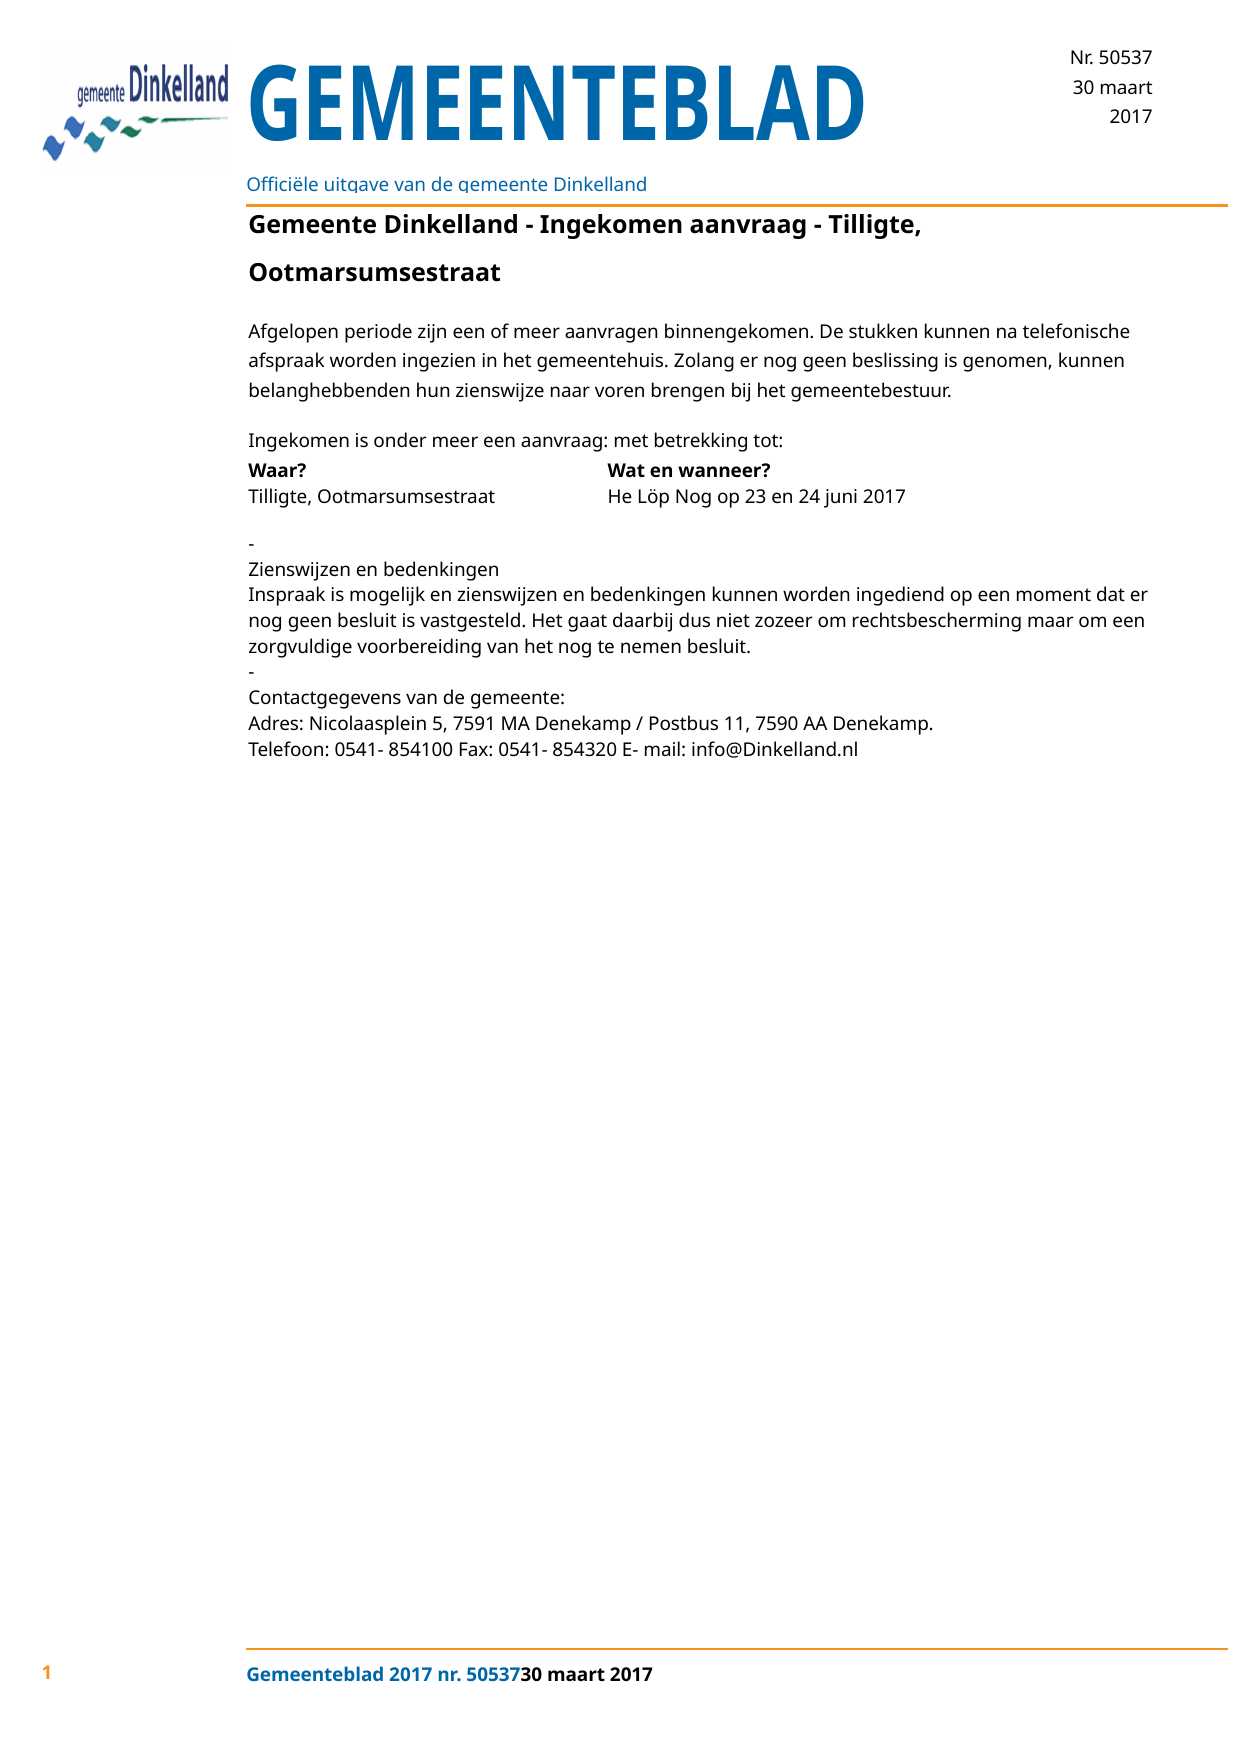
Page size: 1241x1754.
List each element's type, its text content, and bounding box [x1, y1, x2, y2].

text Zienswijzen en bedenkingen [248, 556, 1152, 582]
text Afgelopen periode zijn een of meer aanvragen binnengekomen. De stukken kunnen na telefonische afspraak worden ingezien in het gemeentehuis. Zolang er nog geen beslissing is genomen, kunnen belanghebbenden hun zienswijze naar voren brengen bij het gemeentebestuur. [248, 318, 1152, 403]
text Adres: Nicolaasplein 5, 7591 MA Denekamp / Postbus 11, 7590 AA Denekamp. [248, 710, 1152, 736]
text Contactgegevens van de gemeente: [248, 684, 1152, 710]
text Ingekomen is onder meer een aanvraag: met betrekking tot: [248, 427, 1152, 453]
text Gemeente Dinkelland - Ingekomen aanvraag - Tilligte, Ootmarsumsestraat [248, 207, 1152, 288]
text Inspraak is mogelijk en zienswijzen en bedenkingen kunnen worden ingediend op een moment dat er nog geen besluit is vastgesteld. Het gaat daarbij dus niet zozeer om rechtsbescherming maar om een zorgvuldige voorbereiding van het nog te nemen besluit. [248, 582, 1152, 659]
table_cell Tilligte, Ootmarsumsestraat [248, 483, 607, 509]
table_cell He Löp Nog op 23 en 24 juni 2017 [608, 483, 1152, 509]
text - [248, 659, 1152, 684]
picture [41, 47, 231, 172]
text Telefoon: 0541- 854100 Fax: 0541- 854320 E- mail: info@Dinkelland.nl [248, 736, 1152, 762]
table_header Waar? [248, 457, 607, 483]
text - [248, 530, 1152, 556]
table_header Wat en wanneer? [608, 457, 1152, 483]
